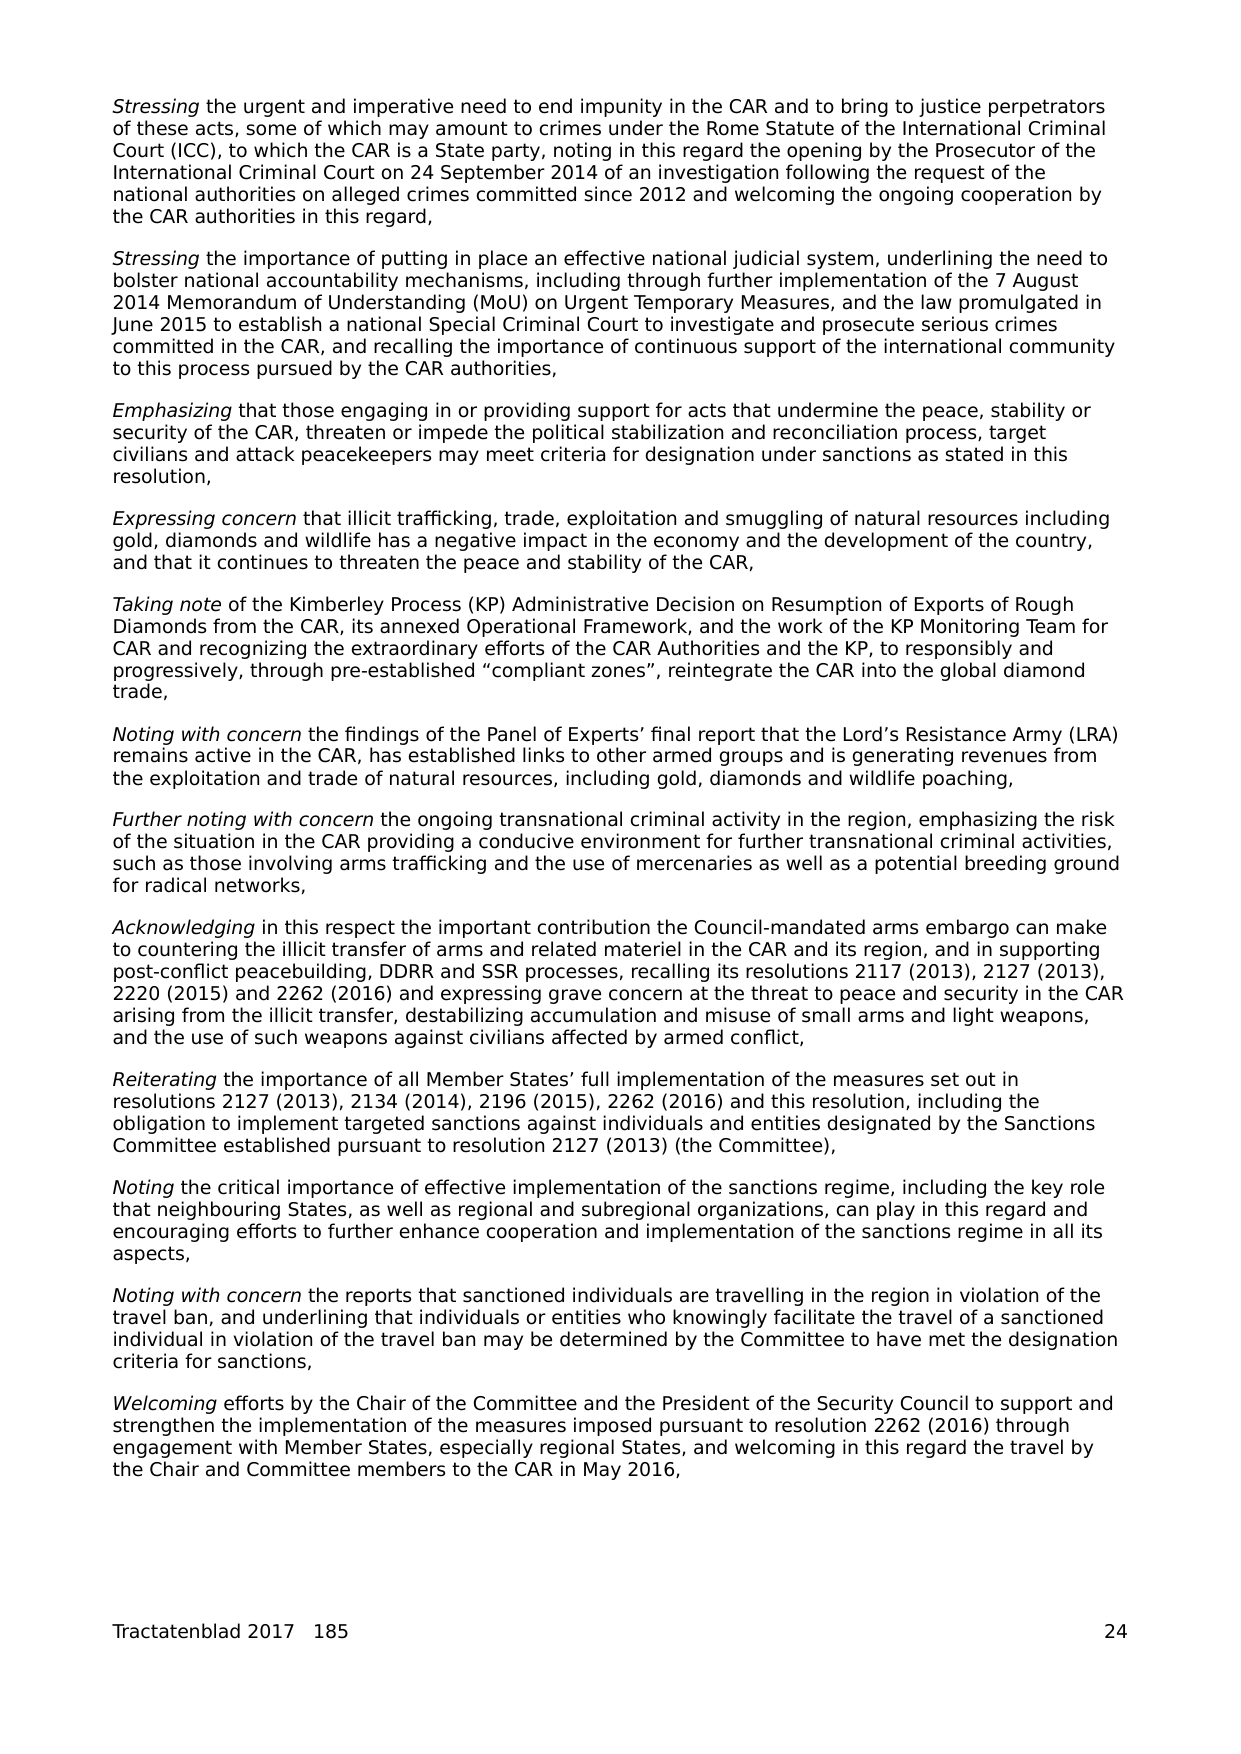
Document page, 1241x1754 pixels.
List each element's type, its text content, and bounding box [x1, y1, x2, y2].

text Stressing the importance of putting in place an effective national judicial system, underlining the need to bolster national accountability mechanisms, including through further implementation of the 7 August 2014 Memorandum of Understanding (MoU) on Urgent Temporary Measures, and the law promulgated in June 2015 to establish a national Special Criminal Court to investigate and prosecute serious crimes committed in the CAR, and recalling the importance of continuous support of the international community to this process pursued by the CAR authorities, [112, 248, 1128, 380]
text Acknowledging in this respect the important contribution the Council-mandated arms embargo can make to countering the illicit transfer of arms and related materiel in the CAR and its region, and in supporting post-conflict peacebuilding, DDRR and SSR processes, recalling its resolutions 2117 (2013), 2127 (2013), 2220 (2015) and 2262 (2016) and expressing grave concern at the threat to peace and security in the CAR arising from the illicit transfer, destabilizing accumulation and misuse of small arms and light weapons, and the use of such weapons against civilians affected by armed conflict, [112, 917, 1128, 1049]
text Welcoming efforts by the Chair of the Committee and the President of the Security Council to support and strengthen the implementation of the measures imposed pursuant to resolution 2262 (2016) through engagement with Member States, especially regional States, and welcoming in this regard the travel by the Chair and Committee members to the CAR in May 2016, [112, 1393, 1128, 1481]
text Further noting with concern the ongoing transnational criminal activity in the region, emphasizing the risk of the situation in the CAR providing a conducive environment for further transnational criminal activities, such as those involving arms trafficking and the use of mercenaries as well as a potential breeding ground for radical networks, [112, 809, 1128, 897]
text Noting the critical importance of effective implementation of the sanctions regime, including the key role that neighbouring States, as well as regional and subregional organizations, can play in this regard and encouraging efforts to further enhance cooperation and implementation of the sanctions regime in all its aspects, [112, 1177, 1128, 1265]
text Stressing the urgent and imperative need to end impunity in the CAR and to bring to justice perpetrators of these acts, some of which may amount to crimes under the Rome Statute of the International Criminal Court (ICC), to which the CAR is a State party, noting in this regard the opening by the Prosecutor of the International Criminal Court on 24 September 2014 of an investigation following the request of the national authorities on alleged crimes committed since 2012 and welcoming the ongoing cooperation by the CAR authorities in this regard, [112, 96, 1128, 228]
text Noting with concern the findings of the Panel of Experts’ final report that the Lord’s Resistance Army (LRA) remains active in the CAR, has established links to other armed groups and is generating revenues from the exploitation and trade of natural resources, including gold, diamonds and wildlife poaching, [112, 723, 1128, 789]
text Expressing concern that illicit trafficking, trade, exploitation and smuggling of natural resources including gold, diamonds and wildlife has a negative impact in the economy and the development of the country, and that it continues to threaten the peace and stability of the CAR, [112, 508, 1128, 573]
text Taking note of the Kimberley Process (KP) Administrative Decision on Resumption of Exports of Rough Diamonds from the CAR, its annexed Operational Framework, and the work of the KP Monitoring Team for CAR and recognizing the extraordinary efforts of the CAR Authorities and the KP, to responsibly and progressively, through pre-established “compliant zones”, reintegrate the CAR into the global diamond trade, [112, 593, 1128, 703]
text Reiterating the importance of all Member States’ full implementation of the measures set out in resolutions 2127 (2013), 2134 (2014), 2196 (2015), 2262 (2016) and this resolution, including the obligation to implement targeted sanctions against individuals and entities designated by the Sanctions Committee established pursuant to resolution 2127 (2013) (the Committee), [112, 1069, 1128, 1157]
text Noting with concern the reports that sanctioned individuals are travelling in the region in violation of the travel ban, and underlining that individuals or entities who knowingly facilitate the travel of a sanctioned individual in violation of the travel ban may be determined by the Committee to have met the designation criteria for sanctions, [112, 1285, 1128, 1373]
text Emphasizing that those engaging in or providing support for acts that undermine the peace, stability or security of the CAR, threaten or impede the political stabilization and reconciliation process, target civilians and attack peacekeepers may meet criteria for designation under sanctions as stated in this resolution, [112, 400, 1128, 488]
